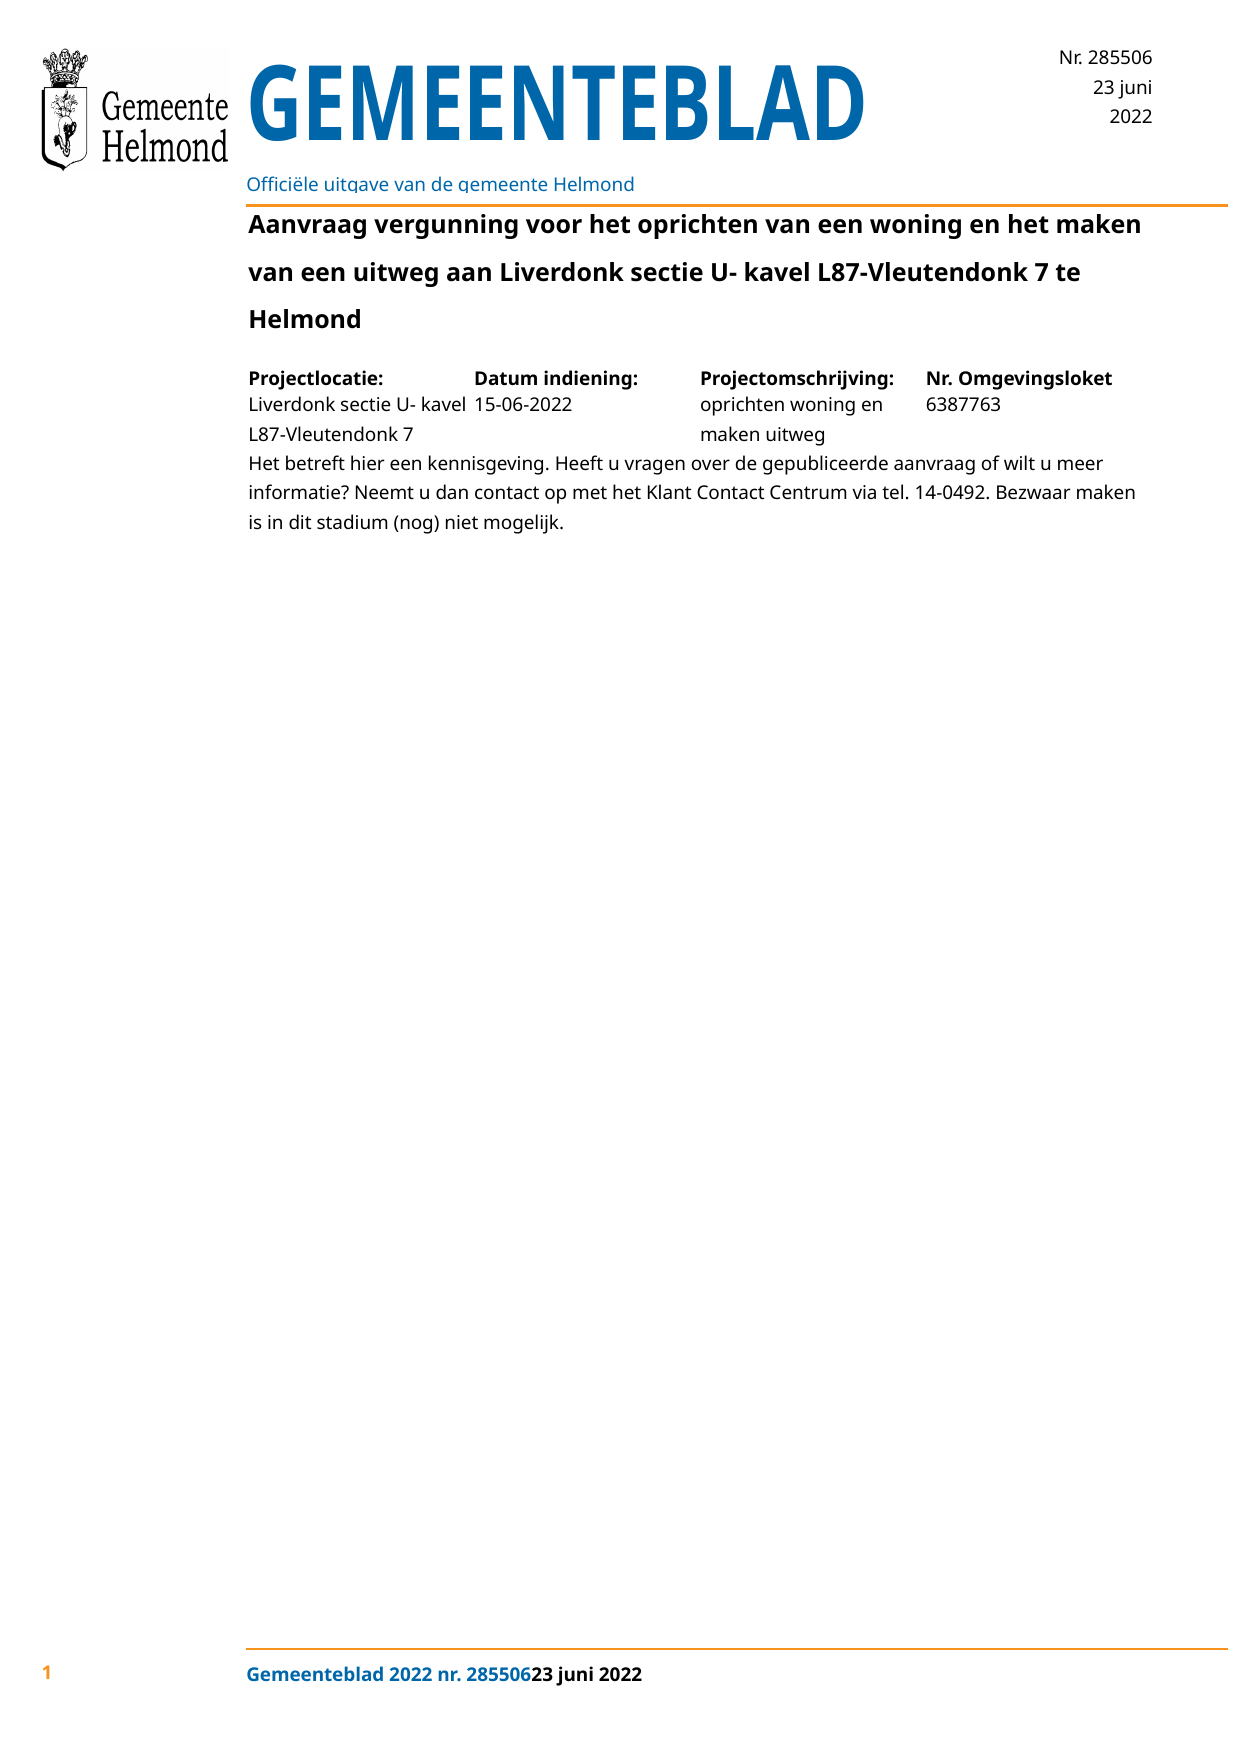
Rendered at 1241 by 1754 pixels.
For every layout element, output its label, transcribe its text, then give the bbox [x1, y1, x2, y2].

text Het betreft hier een kennisgeving. Heeft u vragen over de gepubliceerde aanvraag of wilt u meer informatie? Neemt u dan contact op met het Klant Contact Centrum via tel. 14-0492. Bezwaar maken is in dit stadium (nog) niet mogelijk. [248, 450, 1152, 535]
table_header Datum indiening: [474, 366, 700, 391]
table_cell oprichten woning en maken uitweg [700, 391, 926, 447]
table_cell Liverdonk sectie U- kavel L87-Vleutendonk 7 [248, 391, 474, 447]
table_cell 15-06-2022 [474, 391, 700, 447]
table_cell 6387763 [926, 391, 1152, 447]
table_header Nr. Omgevingsloket [926, 366, 1152, 391]
text Aanvraag vergunning voor het oprichten van een woning en het maken van een uitweg aan Liverdonk sectie U- kavel L87-Vleutendonk 7 te Helmond [248, 207, 1152, 336]
picture [41, 47, 231, 172]
table_header Projectomschrijving: [700, 366, 926, 391]
table_header Projectlocatie: [248, 366, 474, 391]
